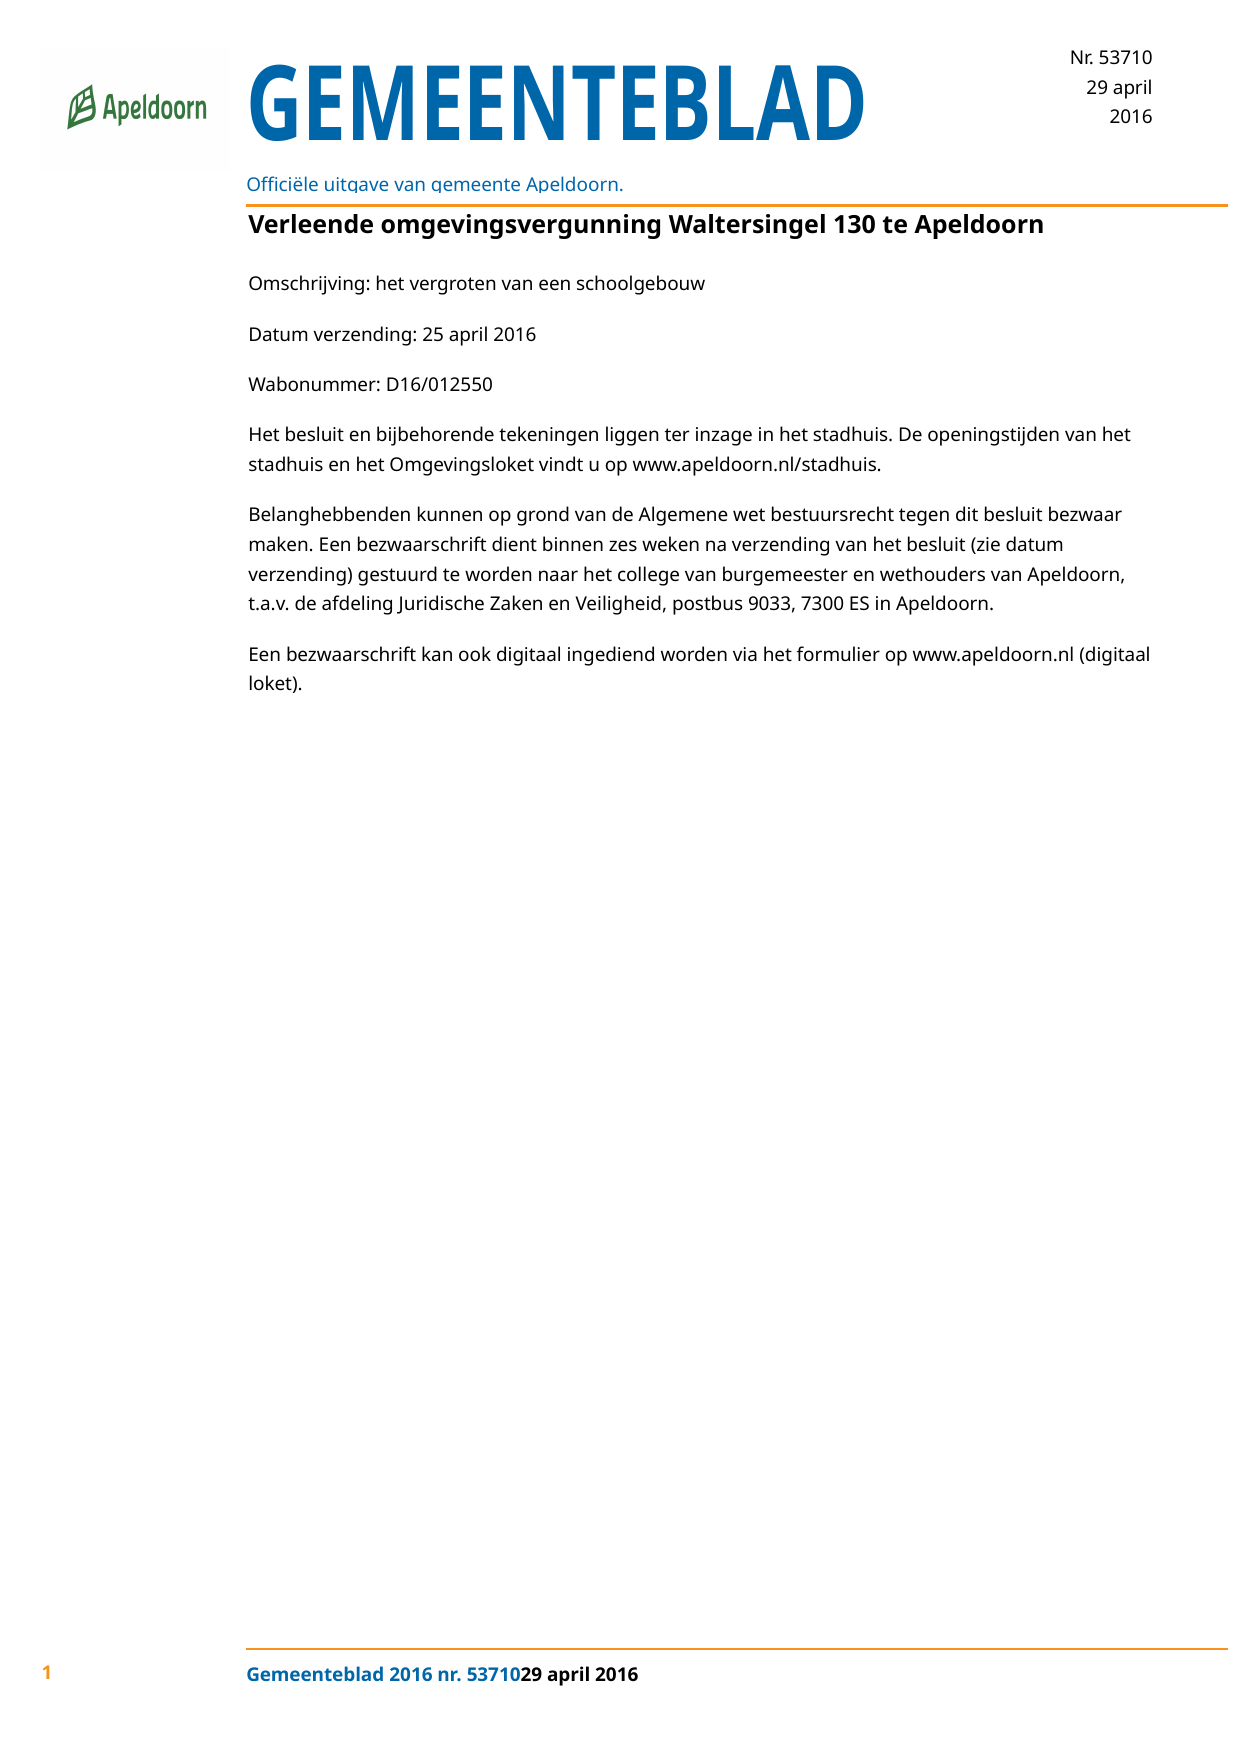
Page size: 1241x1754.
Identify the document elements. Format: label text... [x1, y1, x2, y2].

text Wabonummer: D16/012550 [248, 371, 1152, 397]
text Omschrijving: het vergroten van een schoolgebouw [248, 270, 1152, 296]
text Verleende omgevingsvergunning Waltersingel 130 te Apeldoorn [248, 207, 1152, 241]
text Het besluit en bijbehorende tekeningen liggen ter inzage in het stadhuis. De openingstijden van het stadhuis en het Omgevingsloket vindt u op www.apeldoorn.nl/stadhuis. [248, 422, 1152, 477]
picture [41, 47, 231, 172]
text Belanghebbenden kunnen op grond van de Algemene wet bestuursrecht tegen dit besluit bezwaar maken. Een bezwaarschrift dient binnen zes weken na verzending van het besluit (zie datum verzending) gestuurd te worden naar het college van burgemeester en wethouders van Apeldoorn, t.a.v. de afdeling Juridische Zaken en Veiligheid, postbus 9033, 7300 ES in Apeldoorn. [248, 502, 1152, 616]
text Datum verzending: 25 april 2016 [248, 321, 1152, 346]
text Een bezwaarschrift kan ook digitaal ingediend worden via het formulier op www.apeldoorn.nl (digitaal loket). [248, 641, 1152, 696]
